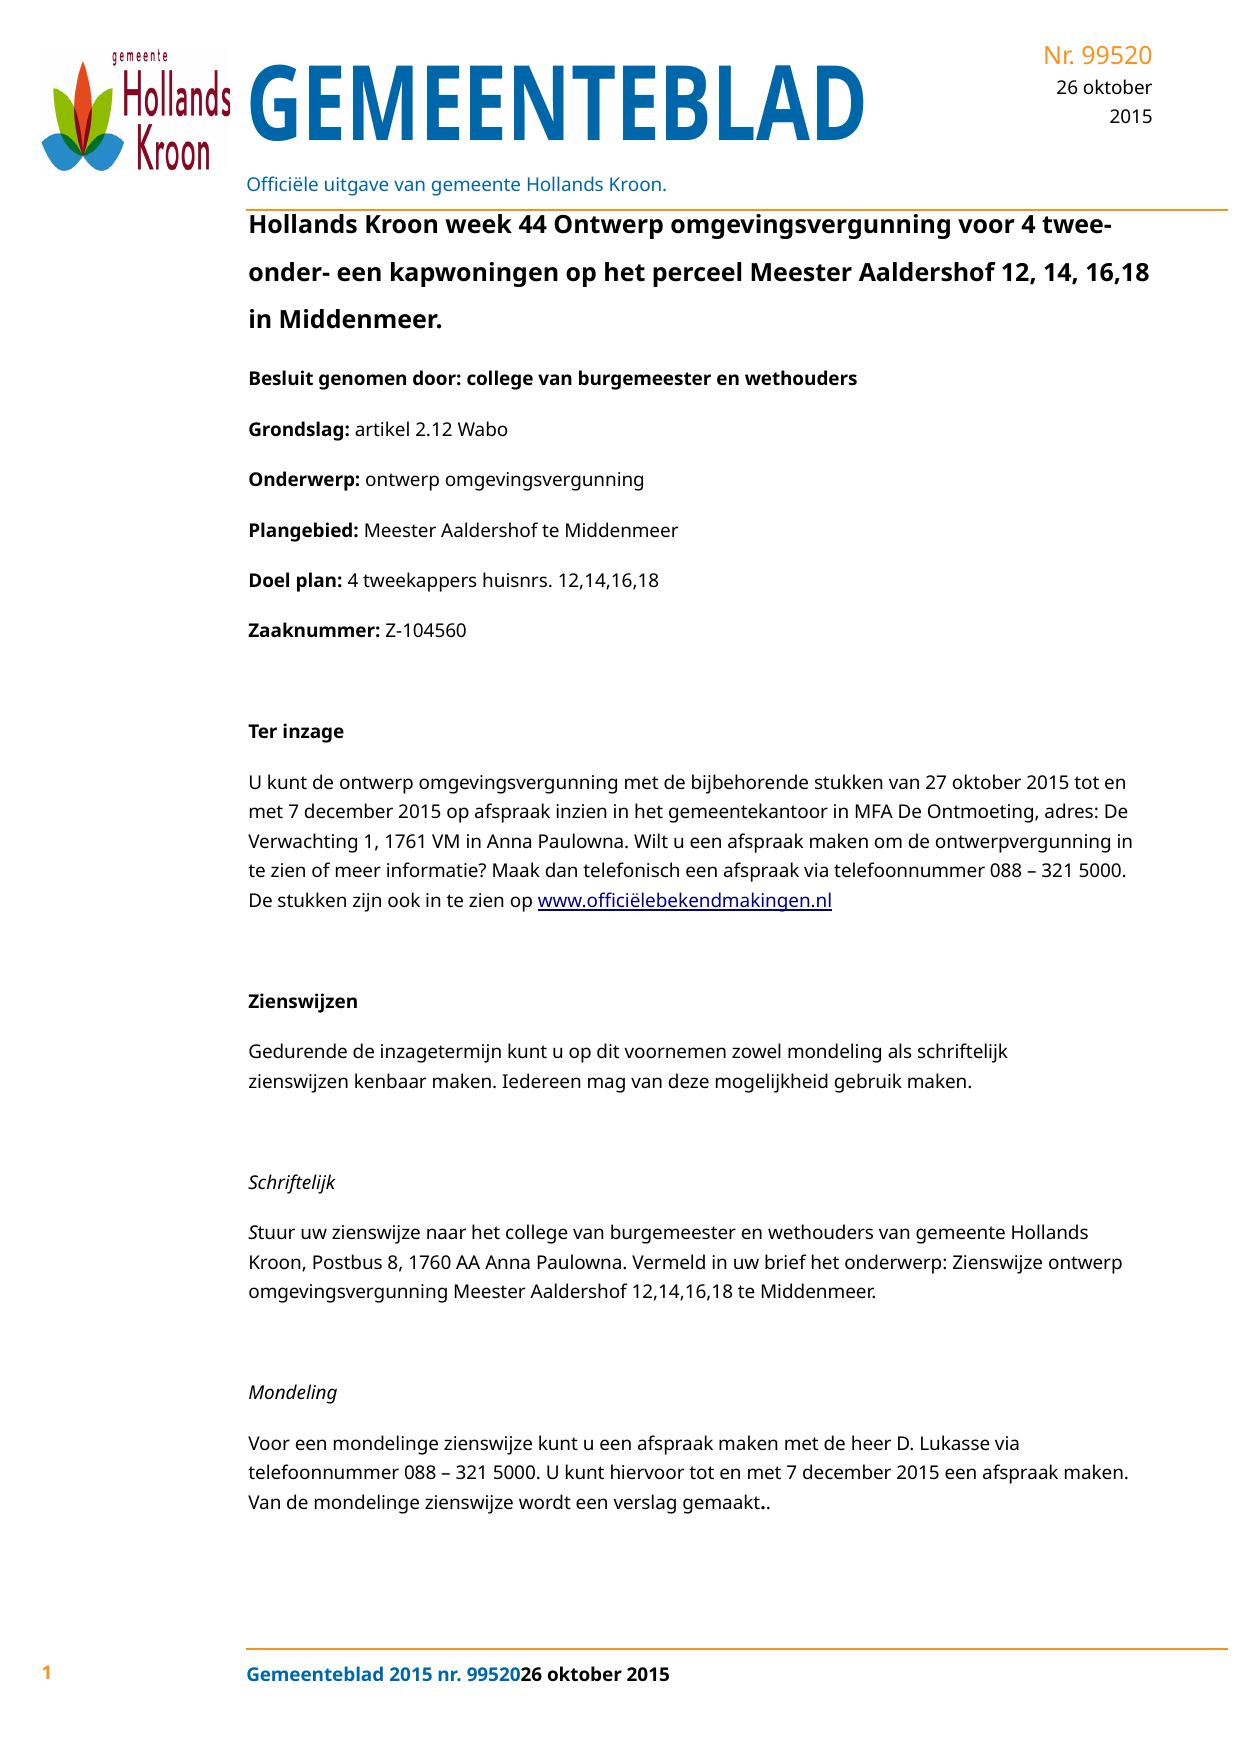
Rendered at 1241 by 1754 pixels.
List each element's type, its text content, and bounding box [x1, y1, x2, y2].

text Doel plan: 4 tweekappers huisnrs. 12,14,16,18 [248, 567, 1152, 593]
text Stuur uw zienswijze naar het college van burgemeester en wethouders van gemeente Hollands Kroon, Postbus 8, 1760 AA Anna Paulowna. Vermeld in uw brief het onderwerp: Zienswijze ontwerp omgevingsvergunning Meester Aaldershof 12,14,16,18 te Middenmeer. [248, 1219, 1152, 1304]
text Zaaknummer: Z-104560 [248, 618, 1152, 643]
picture [41, 47, 231, 172]
text Besluit genomen door: college van burgemeester en wethouders [248, 366, 1152, 391]
text Gedurende de inzagetermijn kunt u op dit voornemen zowel mondeling als schriftelijk zienswijzen kenbaar maken. Iedereen mag van deze mogelijkheid gebruik maken. [248, 1038, 1152, 1094]
text Onderwerp: ontwerp omgevingsvergunning [248, 466, 1152, 492]
text Grondslag: artikel 2.12 Wabo [248, 416, 1152, 442]
text U kunt de ontwerp omgevingsvergunning met de bijbehorende stukken van 27 oktober 2015 tot en met 7 december 2015 op afspraak inzien in het gemeentekantoor in MFA De Ontmoeting, adres: De Verwachting 1, 1761 VM in Anna Paulowna. Wilt u een afspraak maken om de ontwerpvergunning in te zien of meer informatie? Maak dan telefonisch een afspraak via telefoonnummer 088 – 321 5000. De stukken zijn ook in te zien op www.officiëlebekendmakingen.nl [248, 769, 1152, 913]
text Schriftelijk [248, 1169, 1152, 1194]
text Hollands Kroon week 44 Ontwerp omgevingsvergunning voor 4 twee- onder- een kapwoningen op het perceel Meester Aaldershof 12, 14, 16,18 in Middenmeer. [248, 211, 1152, 336]
text Plangebied: Meester Aaldershof te Middenmeer [248, 517, 1152, 542]
text Zienswijzen [248, 988, 1152, 1014]
text Ter inzage [248, 718, 1152, 744]
text Voor een mondelinge zienswijze kunt u een afspraak maken met de heer D. Lukasse via telefoonnummer 088 – 321 5000. U kunt hiervoor tot en met 7 december 2015 een afspraak maken. Van de mondelinge zienswijze wordt een verslag gemaakt.. [248, 1430, 1152, 1514]
text Mondeling [248, 1379, 1152, 1405]
